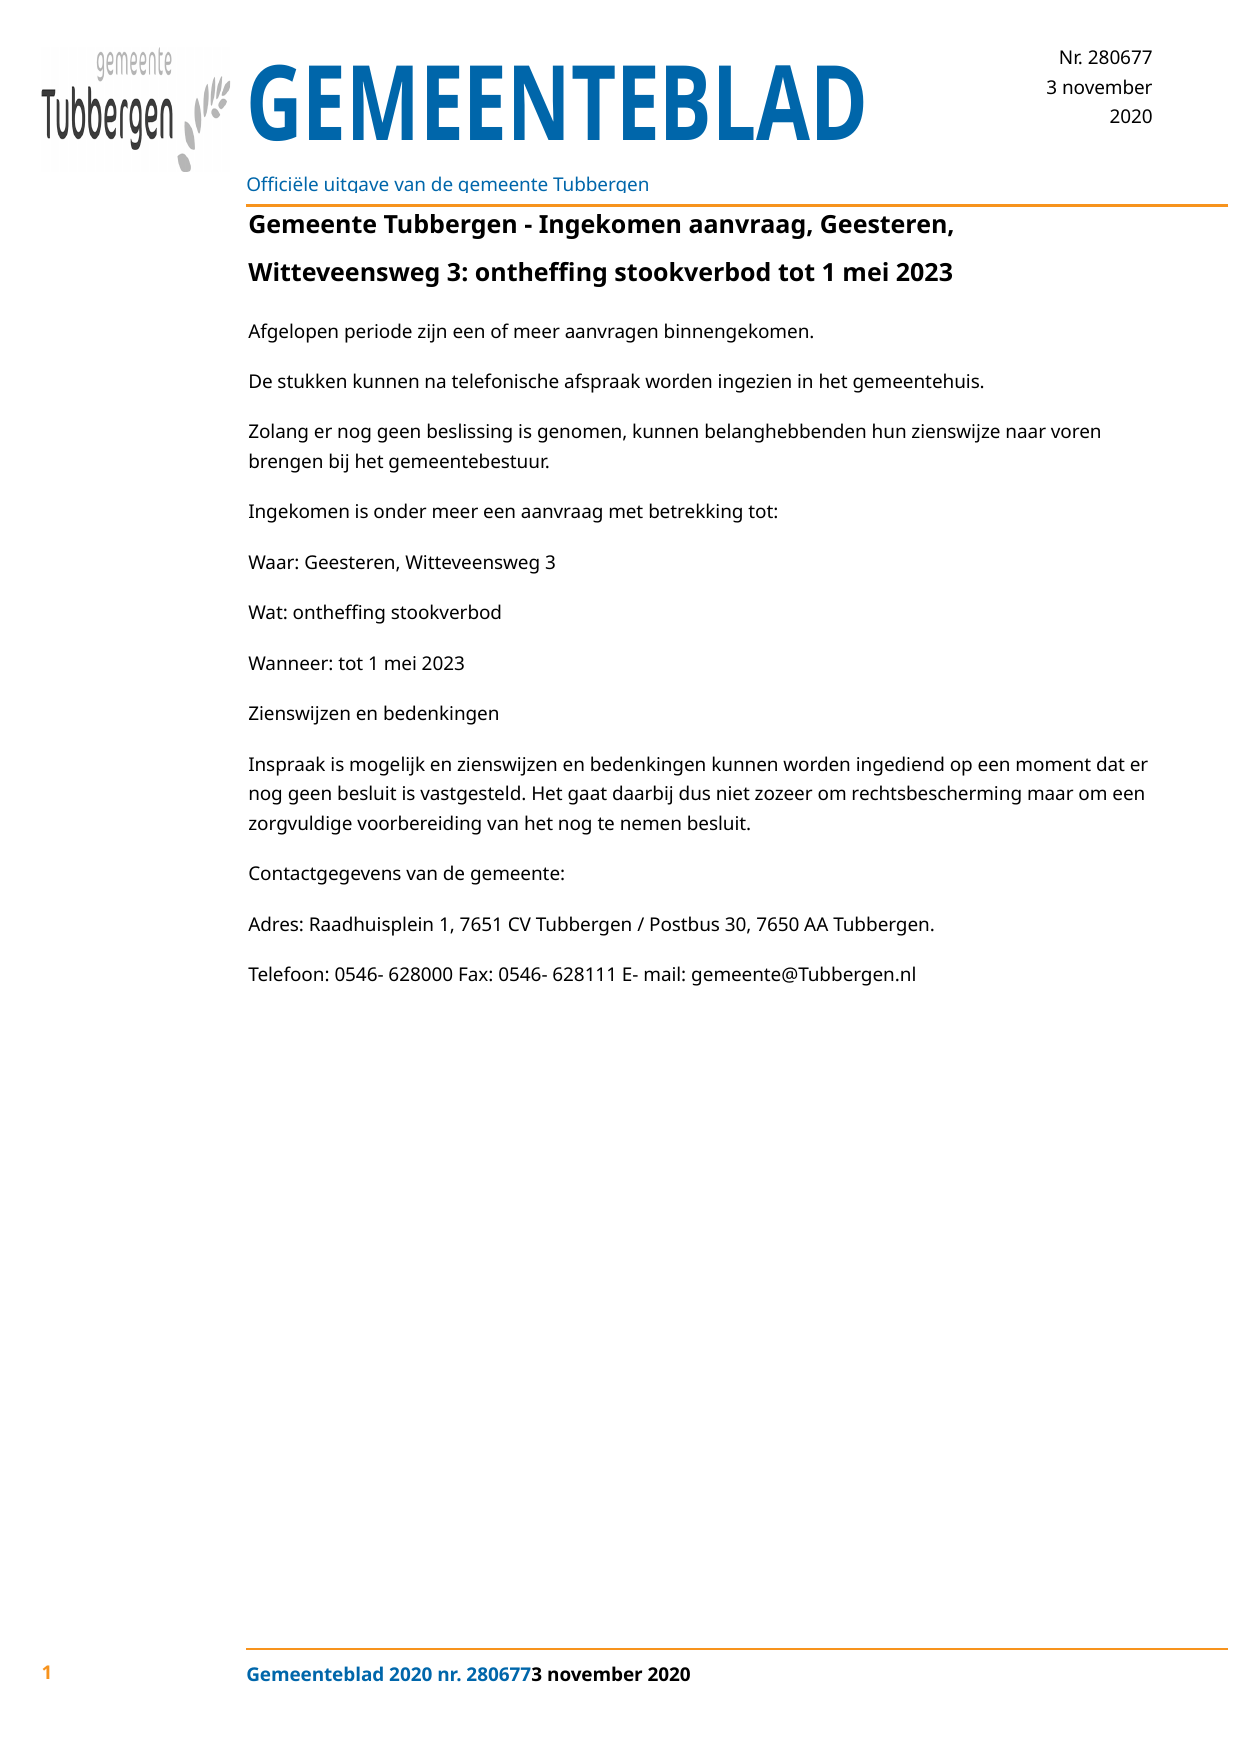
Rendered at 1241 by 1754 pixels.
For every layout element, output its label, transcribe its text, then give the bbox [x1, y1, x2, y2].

picture [41, 47, 231, 172]
text Zienswijzen en bedenkingen [248, 700, 1152, 726]
text Afgelopen periode zijn een of meer aanvragen binnengekomen. [248, 318, 1152, 344]
text Waar: Geesteren, Witteveensweg 3 [248, 549, 1152, 575]
text Wanneer: tot 1 mei 2023 [248, 650, 1152, 676]
text Telefoon: 0546- 628000 Fax: 0546- 628111 E- mail: gemeente@Tubbergen.nl [248, 961, 1152, 987]
text Contactgegevens van de gemeente: [248, 860, 1152, 886]
text Ingekomen is onder meer een aanvraag met betrekking tot: [248, 499, 1152, 524]
text Adres: Raadhuisplein 1, 7651 CV Tubbergen / Postbus 30, 7650 AA Tubbergen. [248, 911, 1152, 937]
text Wat: ontheffing stookverbod [248, 599, 1152, 625]
text Gemeente Tubbergen - Ingekomen aanvraag, Geesteren, Witteveensweg 3: ontheffing stookverbod tot 1 mei 2023 [248, 207, 1152, 288]
text De stukken kunnen na telefonische afspraak worden ingezien in het gemeentehuis. [248, 368, 1152, 394]
text Zolang er nog geen beslissing is genomen, kunnen belanghebbenden hun zienswijze naar voren brengen bij het gemeentebestuur. [248, 419, 1152, 474]
text Inspraak is mogelijk en zienswijzen en bedenkingen kunnen worden ingediend op een moment dat er nog geen besluit is vastgesteld. Het gaat daarbij dus niet zozeer om rechtsbescherming maar om een zorgvuldige voorbereiding van het nog te nemen besluit. [248, 751, 1152, 836]
